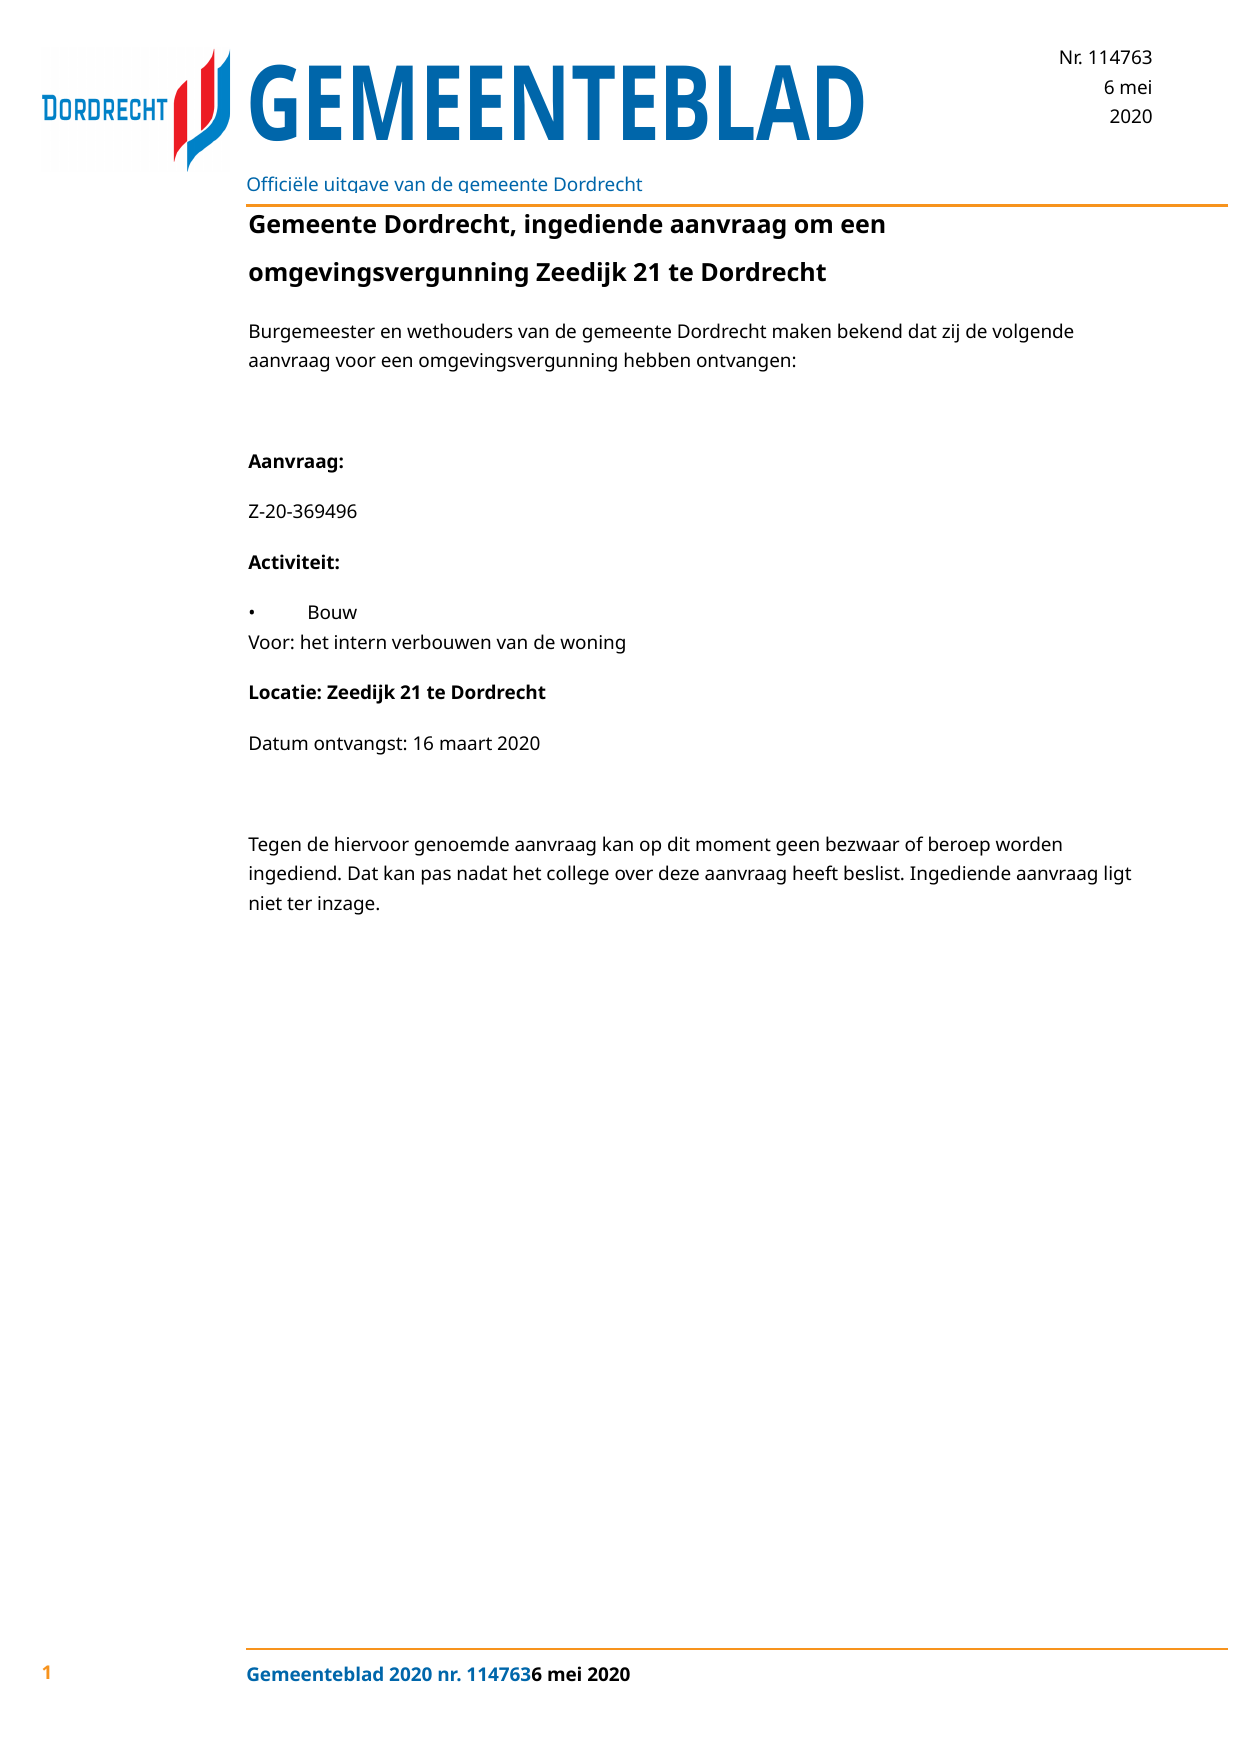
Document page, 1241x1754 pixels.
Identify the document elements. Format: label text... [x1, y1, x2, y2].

text Burgemeester en wethouders van de gemeente Dordrecht maken bekend dat zij de volgende aanvraag voor een omgevingsvergunning hebben ontvangen: [248, 318, 1152, 373]
list Bouw [248, 599, 1152, 625]
picture [41, 47, 231, 172]
text Voor: het intern verbouwen van de woning [248, 629, 1152, 655]
text Activiteit: [248, 549, 1152, 575]
text Aanvraag: [248, 448, 1152, 474]
text Locatie: Zeedijk 21 te Dordrecht [248, 679, 1152, 705]
text Gemeente Dordrecht, ingediende aanvraag om een omgevingsvergunning Zeedijk 21 te Dordrecht [248, 207, 1152, 288]
text Z-20-369496 [248, 499, 1152, 524]
text Tegen de hiervoor genoemde aanvraag kan op dit moment geen bezwaar of beroep worden ingediend. Dat kan pas nadat het college over deze aanvraag heeft beslist. Ingediende aanvraag ligt niet ter inzage. [248, 831, 1152, 916]
text Datum ontvangst: 16 maart 2020 [248, 730, 1152, 756]
